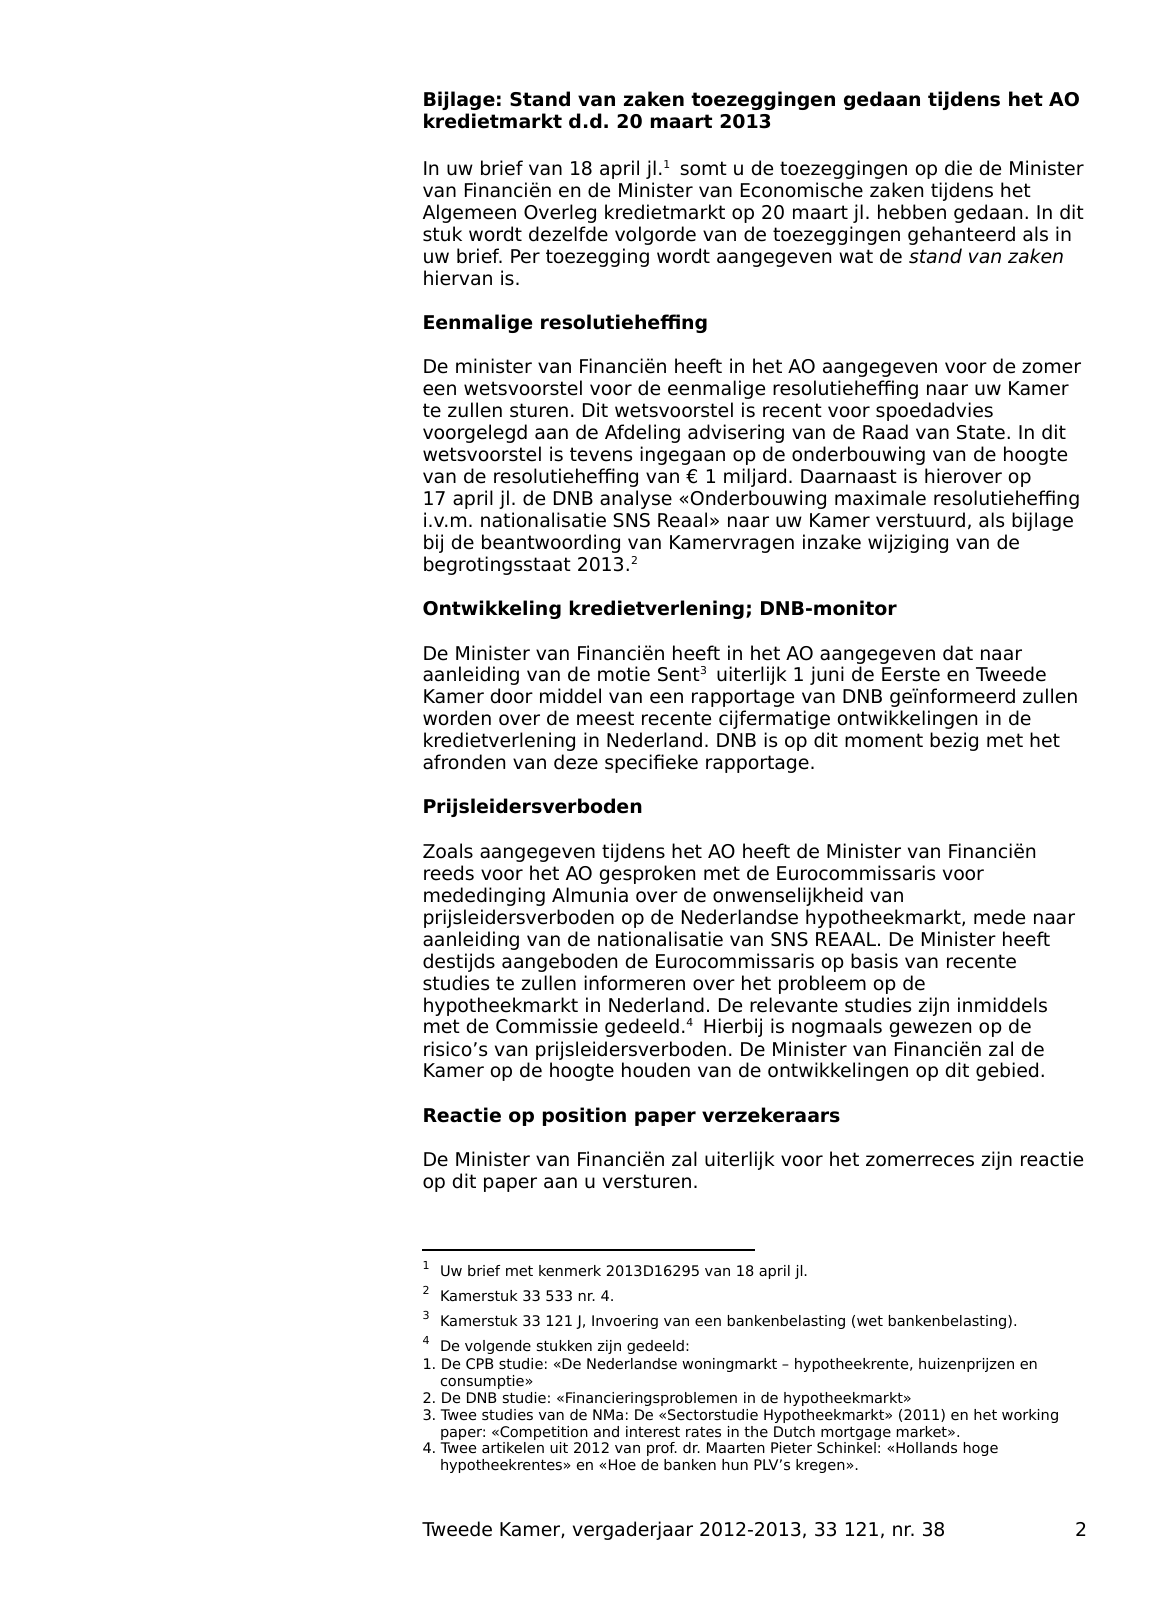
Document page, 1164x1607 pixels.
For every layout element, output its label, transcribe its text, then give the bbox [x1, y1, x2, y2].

subtitle Bijlage: Stand van zaken toezeggingen gedaan tijdens het AO kredietmarkt d.d. 20 maart 2013 [77, 89, 1087, 133]
text 3. Twee studies van de NMa: De «Sectorstudie Hypotheekmarkt» (2011) en het working paper: «Competition and interest rates in the Dutch mortgage market». [422, 1407, 1087, 1441]
text 4. Twee artikelen uit 2012 van prof. dr. Maarten Pieter Schinkel: «Hollands hoge hypotheekrentes» en «Hoe de banken hun PLV’s kregen». [422, 1441, 1087, 1474]
text Zoals aangegeven tijdens het AO heeft de Minister van Financiën reeds voor het AO gesproken met de Eurocommissaris voor mededinging Almunia over de onwenselijkheid van prijsleidersverboden op de Nederlandse hypotheekmarkt, mede naar aanleiding van de nationalisatie van SNS REAAL. De Minister heeft destijds aangeboden de Eurocommissaris op basis van recente studies te zullen informeren over het probleem op de hypotheekmarkt in Nederland. De relevante studies zijn inmiddels met de Commissie gedeeld. Hierbij is nogmaals gewezen op de risico’s van prijsleidersverboden. De Minister van Financiën zal de Kamer op de hoogte houden van de ontwikkelingen op dit gebied. [422, 841, 1087, 1082]
text Kamerstuk 33 121 J, Invoering van een bankenbelasting (wet bankenbelasting). [422, 1309, 1087, 1331]
text De minister van Financiën heeft in het AO aangegeven voor de zomer een wetsvoorstel voor de eenmalige resolutieheffing naar uw Kamer te zullen sturen. Dit wetsvoorstel is recent voor spoedadvies voorgelegd aan de Afdeling advisering van de Raad van State. In dit wetsvoorstel is tevens ingegaan op de onderbouwing van de hoogte van de resolutieheffing van € 1 miljard. Daarnaast is hierover op 17 april jl. de DNB analyse «Onderbouwing maximale resolutieheffing i.v.m. nationalisatie SNS Reaal» naar uw Kamer verstuurd, als bijlage bij de beantwoording van Kamervragen inzake wijziging van de begrotingsstaat 2013. [422, 356, 1087, 576]
subtitle Prijsleidersverboden [422, 796, 1087, 818]
subtitle Reactie op position paper verzekeraars [422, 1104, 1087, 1127]
text De volgende stukken zijn gedeeld: [422, 1334, 1087, 1356]
subtitle Ontwikkeling kredietverlening; DNB-monitor [422, 598, 1087, 620]
text Uw brief met kenmerk 2013D16295 van 18 april jl. [422, 1259, 1087, 1281]
text Kamerstuk 33 533 nr. 4. [422, 1284, 1087, 1306]
text 2. De DNB studie: «Financieringsproblemen in de hypotheekmarkt» [422, 1390, 1087, 1407]
subtitle Eenmalige resolutieheffing [422, 312, 1087, 334]
text 1. De CPB studie: «De Nederlandse woningmarkt – hypotheekrente, huizenprijzen en consumptie» [422, 1356, 1087, 1390]
text De Minister van Financiën zal uiterlijk voor het zomerreces zijn reactie op dit paper aan u versturen. [422, 1149, 1087, 1193]
text In uw brief van 18 april jl. somt u de toezeggingen op die de Minister van Financiën en de Minister van Economische zaken tijdens het Algemeen Overleg kredietmarkt op 20 maart jl. hebben gedaan. In dit stuk wordt dezelfde volgorde van de toezeggingen gehanteerd als in uw brief. Per toezegging wordt aangegeven wat de stand van zaken hiervan is. [422, 158, 1087, 290]
text De Minister van Financiën heeft in het AO aangegeven dat naar aanleiding van de motie Sent uiterlijk 1 juni de Eerste en Tweede Kamer door middel van een rapportage van DNB geïnformeerd zullen worden over de meest recente cijfermatige ontwikkelingen in de kredietverlening in Nederland. DNB is op dit moment bezig met het afronden van deze specifieke rapportage. [422, 642, 1087, 774]
